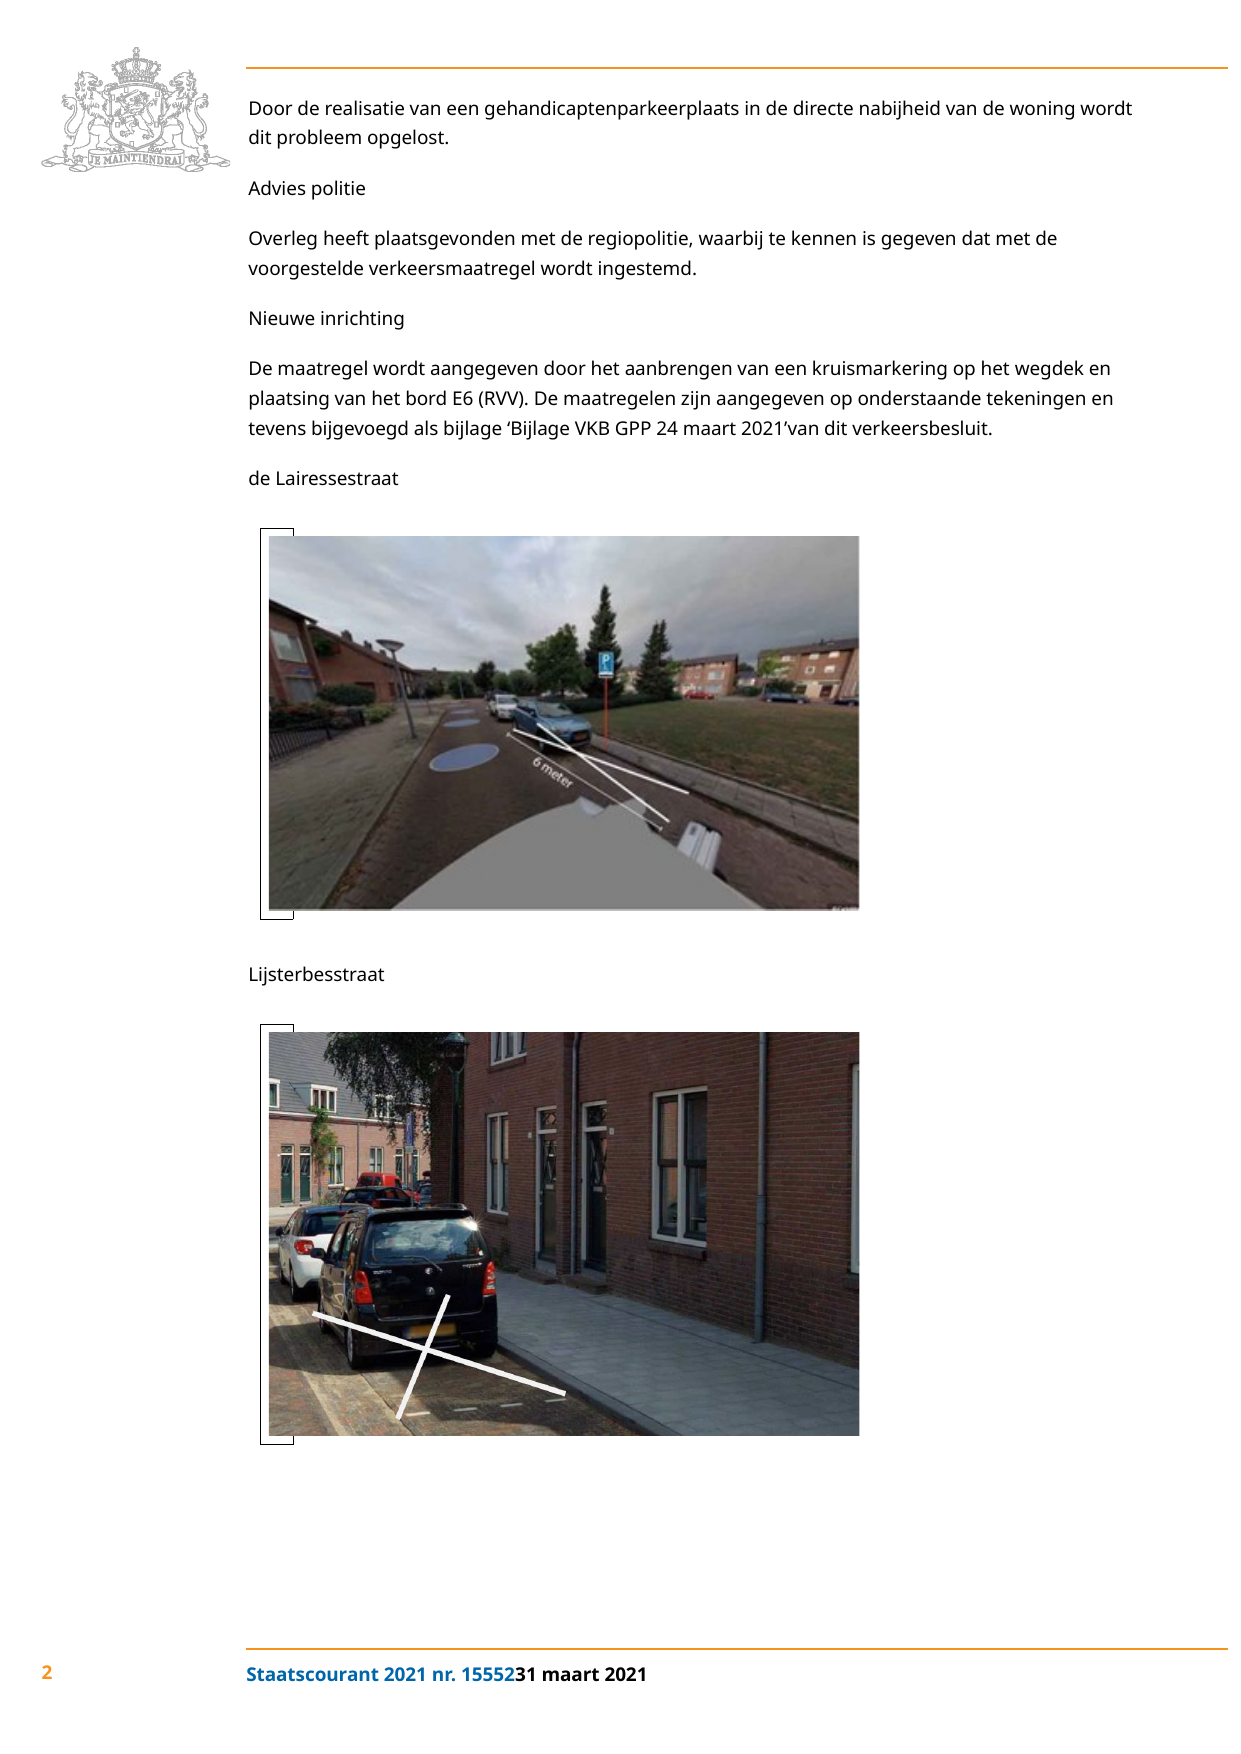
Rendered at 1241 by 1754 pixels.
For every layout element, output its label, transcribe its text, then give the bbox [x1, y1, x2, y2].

text Nieuwe inrichting [248, 305, 1152, 331]
picture [41, 47, 231, 172]
text Advies politie [248, 175, 1152, 201]
picture [268, 536, 860, 911]
text Door de realisatie van een gehandicaptenparkeerplaats in de directe nabijheid van de woning wordt dit probleem opgelost. [248, 95, 1152, 150]
text Lijsterbesstraat [248, 961, 1152, 987]
text De maatregel wordt aangegeven door het aanbrengen van een kruismarkering op het wegdek en plaatsing van het bord E6 (RVV). De maatregelen zijn aangegeven op onderstaande tekeningen en tevens bijgevoegd als bijlage ‘Bijlage VKB GPP 24 maart 2021’van dit verkeersbesluit. [248, 356, 1152, 441]
text Overleg heeft plaatsgevonden met de regiopolitie, waarbij te kennen is gegeven dat met de voorgestelde verkeersmaatregel wordt ingestemd. [248, 225, 1152, 281]
text de Lairessestraat [248, 465, 1152, 491]
picture [268, 1032, 860, 1436]
